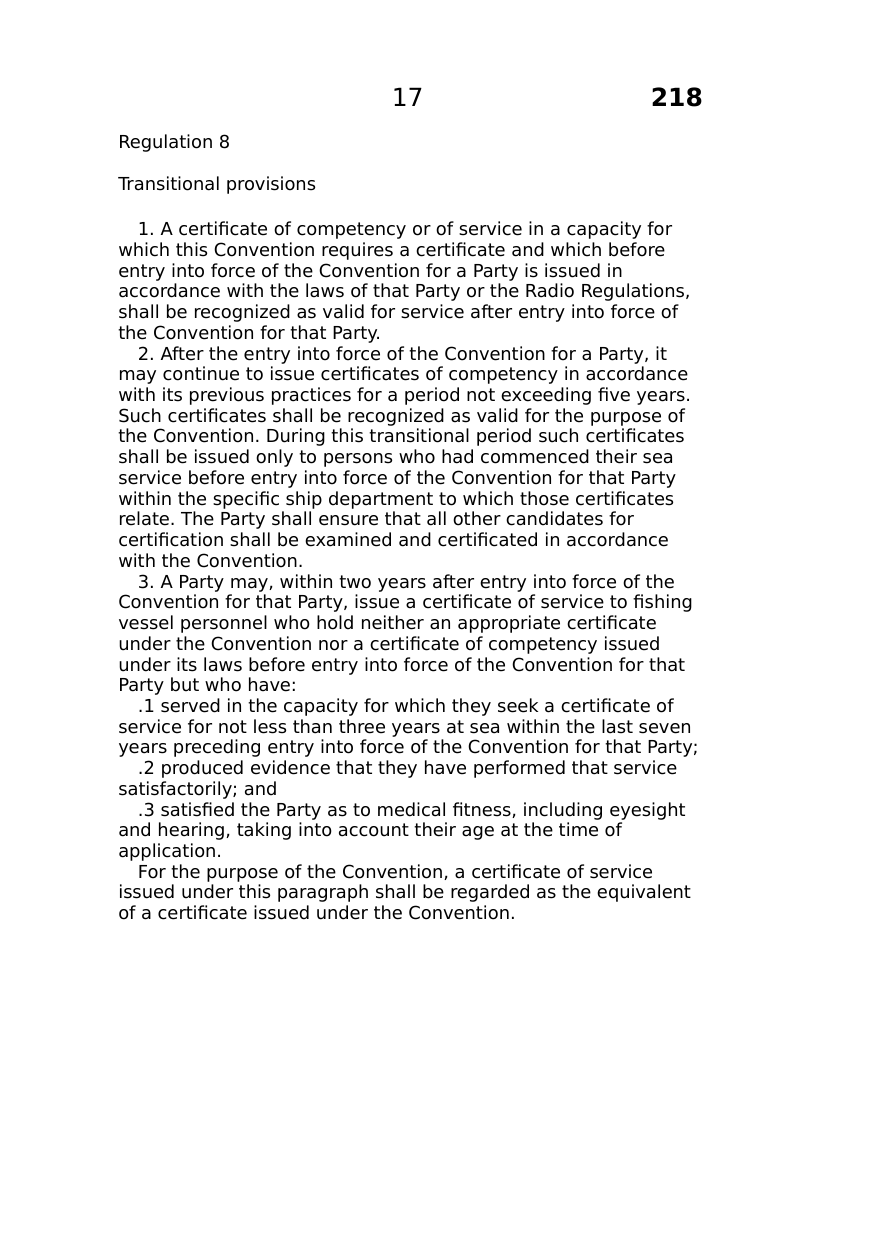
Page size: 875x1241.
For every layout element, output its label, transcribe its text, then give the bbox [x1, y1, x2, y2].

text For the purpose of the Convention, a certificate of service issued under this paragraph shall be regarded as the equivalent of a certificate issued under the Convention. [118, 862, 703, 924]
text 2. After the entry into force of the Convention for a Party, it may continue to issue certificates of competency in accordance with its previous practices for a period not exceeding five years. Such certificates shall be recognized as valid for the purpose of the Convention. During this transitional period such certificates shall be issued only to persons who had commenced their sea service before entry into force of the Convention for that Party within the specific ship department to which those certificates relate. The Party shall ensure that all other candidates for certification shall be examined and certificated in accordance with the Convention. [118, 343, 703, 571]
text 1. A certificate of competency or of service in a capacity for which this Convention requires a certificate and which before entry into force of the Convention for a Party is issued in accordance with the laws of that Party or the Radio Regulations, shall be recognized as valid for service after entry into force of the Convention for that Party. [118, 219, 703, 343]
subtitle Regulation 8 Transitional provisions [118, 132, 703, 194]
text 3. A Party may, within two years after entry into force of the Convention for that Party, issue a certificate of service to fishing vessel personnel who hold neither an appropriate certificate under the Convention nor a certificate of competency issued under its laws before entry into force of the Convention for that Party but who have: [118, 571, 703, 696]
text .2 produced evidence that they have performed that service satisfactorily; and [118, 758, 703, 799]
text .1 served in the capacity for which they seek a certificate of service for not less than three years at sea within the last seven years preceding entry into force of the Convention for that Party; [118, 696, 703, 758]
text .3 satisfied the Party as to medical fitness, including eyesight and hearing, taking into account their age at the time of application. [118, 799, 703, 862]
